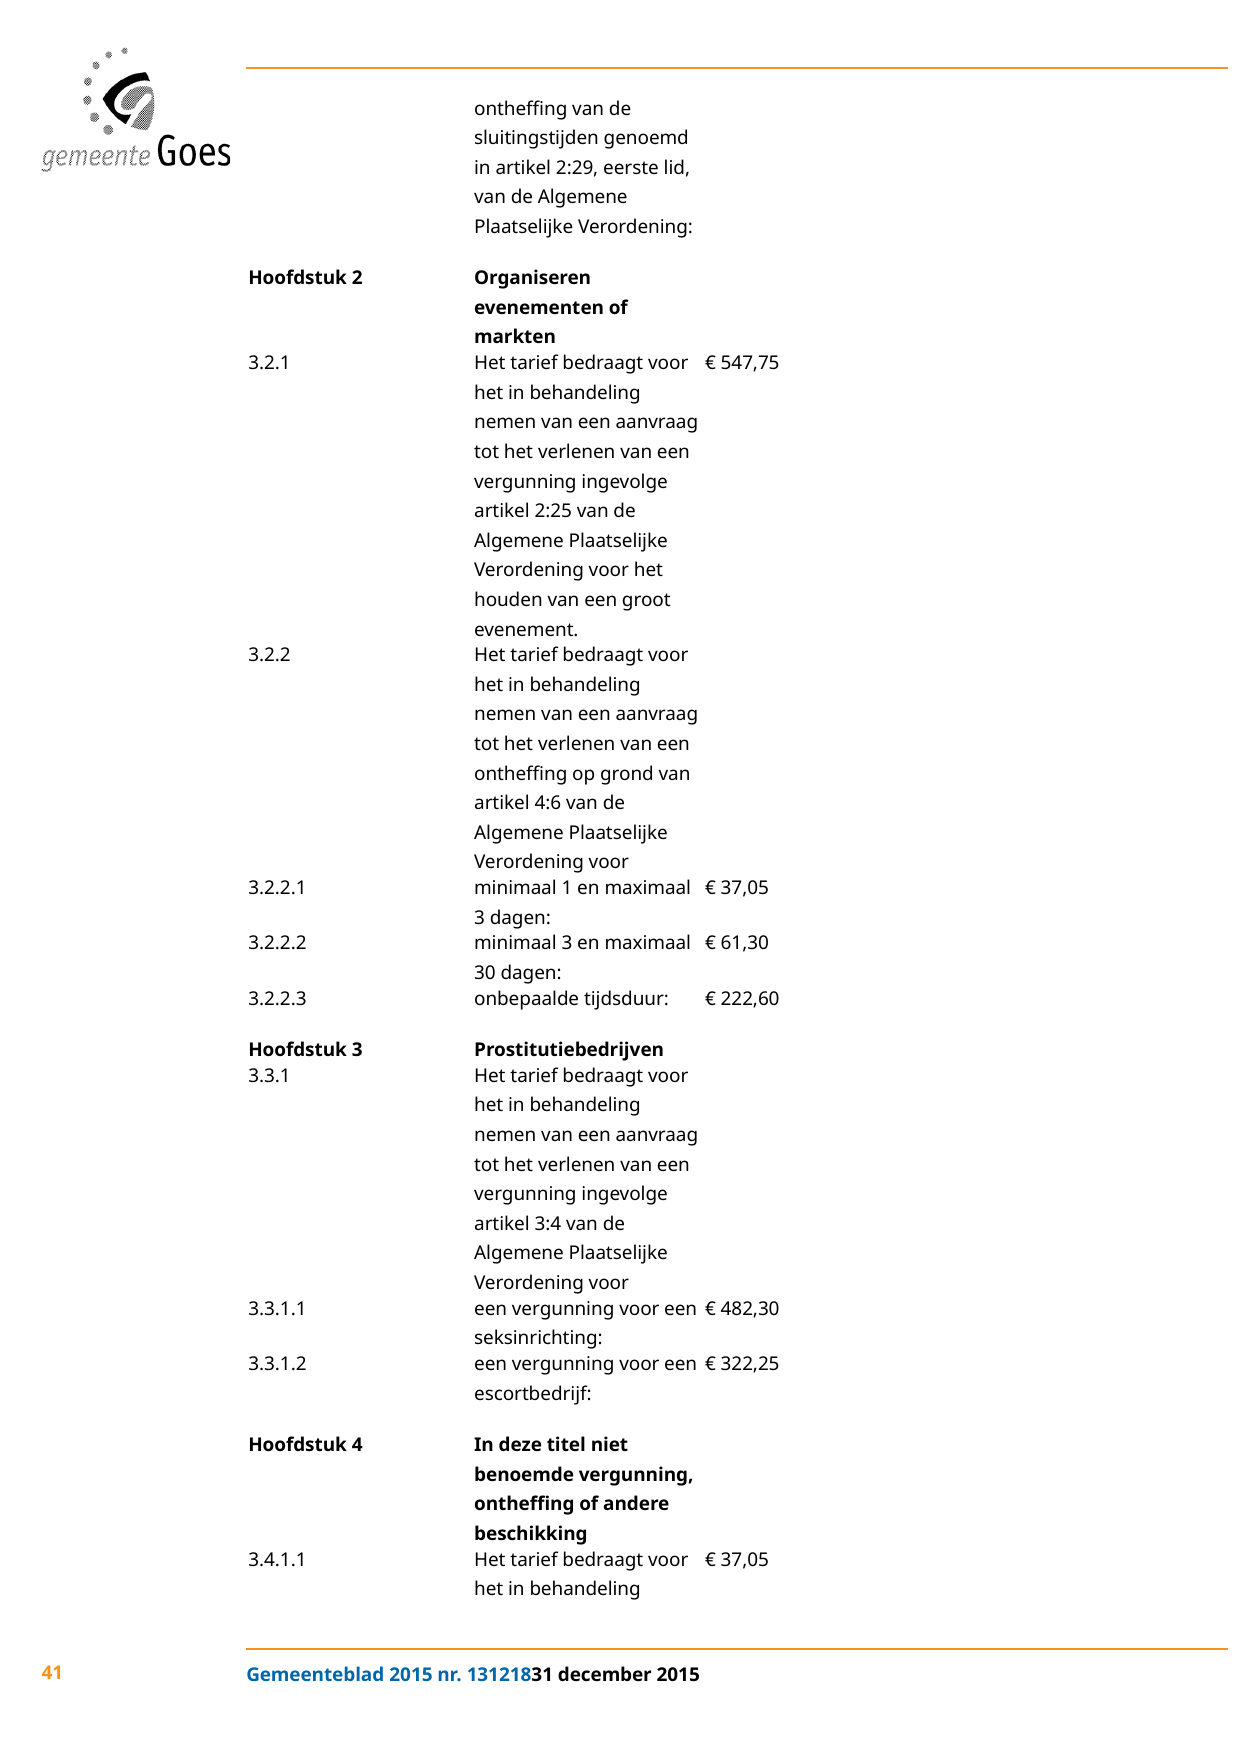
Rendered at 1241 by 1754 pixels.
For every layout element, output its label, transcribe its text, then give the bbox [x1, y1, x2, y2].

table_cell € 547,75 [700, 350, 926, 641]
table_cell [926, 1406, 1152, 1431]
table_cell Het tarief bedraagt voor het in behandeling nemen van een aanvraag tot het verlenen van een vergunning ingevolge artikel 3:4 van de Algemene Plaatselijke Verordening voor [474, 1062, 700, 1295]
picture [41, 47, 231, 172]
table_cell [248, 1011, 474, 1036]
table_cell [926, 930, 1152, 985]
table_cell Hoofdstuk 2 [248, 265, 474, 349]
table_cell ontheffing van de sluitingstijden genoemd in artikel 2:29, eerste lid, van de Algemene Plaatselijke Verordening: [474, 95, 700, 239]
table_cell [248, 239, 474, 264]
table_cell [926, 985, 1152, 1011]
table_cell [700, 1406, 926, 1431]
table_cell 3.2.1 [248, 350, 474, 641]
table_cell Prostitutiebedrijven [474, 1036, 700, 1062]
table_cell minimaal 3 en maximaal 30 dagen: [474, 930, 700, 985]
table_cell [926, 1062, 1152, 1295]
table_cell [926, 874, 1152, 929]
table_cell [926, 641, 1152, 874]
table_cell [926, 1350, 1152, 1406]
table_cell [700, 239, 926, 264]
table_cell [926, 95, 1152, 239]
table_cell [248, 95, 474, 239]
table_cell 3.2.2 [248, 641, 474, 874]
table_cell [926, 239, 1152, 264]
table_cell 3.4.1.1 [248, 1546, 474, 1601]
table_cell Hoofdstuk 4 [248, 1431, 474, 1546]
table_cell een vergunning voor een escortbedrijf: [474, 1350, 700, 1406]
table_cell Het tarief bedraagt voor het in behandeling [474, 1546, 700, 1601]
table_cell [474, 1406, 700, 1431]
table_cell Hoofdstuk 3 [248, 1036, 474, 1062]
table_cell [700, 1431, 926, 1546]
table_cell € 61,30 [700, 930, 926, 985]
table_cell 3.2.2.2 [248, 930, 474, 985]
table_cell Het tarief bedraagt voor het in behandeling nemen van een aanvraag tot het verlenen van een vergunning ingevolge artikel 2:25 van de Algemene Plaatselijke Verordening voor het houden van een groot evenement. [474, 350, 700, 641]
table_cell € 222,60 [700, 985, 926, 1011]
table_cell een vergunning voor een seksinrichting: [474, 1295, 700, 1350]
table_cell In deze titel niet benoemde vergunning, ontheffing of andere beschikking [474, 1431, 700, 1546]
table_cell [700, 265, 926, 349]
table_cell [700, 641, 926, 874]
table_cell 3.3.1.2 [248, 1350, 474, 1406]
table_cell [700, 95, 926, 239]
table_cell € 37,05 [700, 874, 926, 929]
table_cell [700, 1011, 926, 1036]
table_cell [926, 1011, 1152, 1036]
table_cell [700, 1036, 926, 1062]
table_cell [926, 1431, 1152, 1546]
table_cell Organiseren evenementen of markten [474, 265, 700, 349]
table_cell onbepaalde tijdsduur: [474, 985, 700, 1011]
table_cell [474, 1011, 700, 1036]
table_cell [926, 1295, 1152, 1350]
table_cell [700, 1062, 926, 1295]
table_cell 3.3.1.1 [248, 1295, 474, 1350]
table_cell [474, 239, 700, 264]
table_cell 3.3.1 [248, 1062, 474, 1295]
table_cell [926, 1036, 1152, 1062]
table_cell [926, 1546, 1152, 1601]
table_cell € 37,05 [700, 1546, 926, 1601]
table_cell € 482,30 [700, 1295, 926, 1350]
table_cell minimaal 1 en maximaal 3 dagen: [474, 874, 700, 929]
table_cell 3.2.2.1 [248, 874, 474, 929]
table_cell € 322,25 [700, 1350, 926, 1406]
table_cell Het tarief bedraagt voor het in behandeling nemen van een aanvraag tot het verlenen van een ontheffing op grond van artikel 4:6 van de Algemene Plaatselijke Verordening voor [474, 641, 700, 874]
table_cell [926, 350, 1152, 641]
table_cell [248, 1406, 474, 1431]
table_cell [926, 265, 1152, 349]
table_cell 3.2.2.3 [248, 985, 474, 1011]
